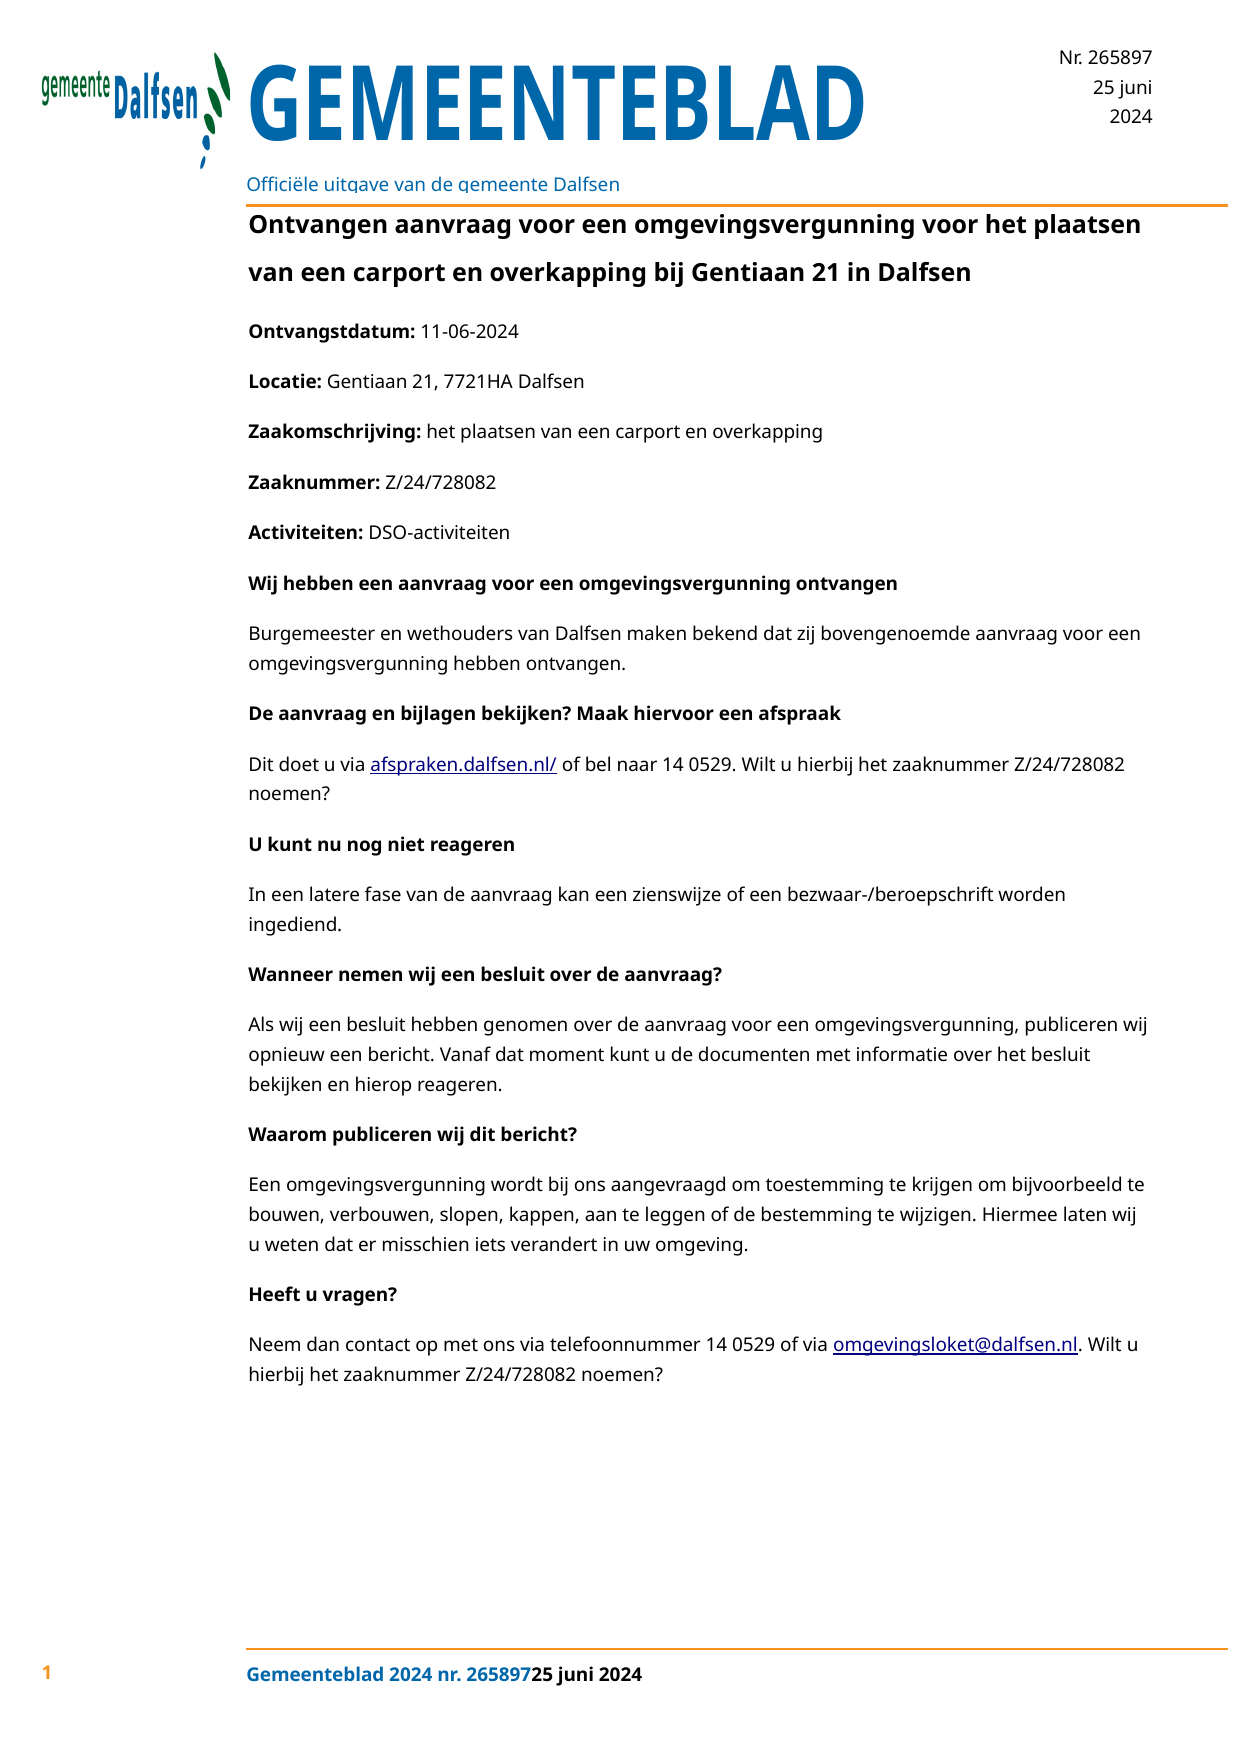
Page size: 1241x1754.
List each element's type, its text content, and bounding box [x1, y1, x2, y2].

text Ontvangstdatum: 11-06-2024 [248, 318, 1152, 344]
text Locatie: Gentiaan 21, 7721HA Dalfsen [248, 368, 1152, 394]
text Activiteiten: DSO-activiteiten [248, 519, 1152, 545]
text De aanvraag en bijlagen bekijken? Maak hiervoor een afspraak [248, 700, 1152, 726]
text Ontvangen aanvraag voor een omgevingsvergunning voor het plaatsen van een carport en overkapping bij Gentiaan 21 in Dalfsen [248, 207, 1152, 288]
text Waarom publiceren wij dit bericht? [248, 1121, 1152, 1147]
text Wij hebben een aanvraag voor een omgevingsvergunning ontvangen [248, 570, 1152, 596]
text Dit doet u via afspraken.dalfsen.nl/ of bel naar 14 0529. Wilt u hierbij het zaaknummer Z/24/728082 noemen? [248, 751, 1152, 806]
text Heeft u vragen? [248, 1281, 1152, 1307]
text Zaakomschrijving: het plaatsen van een carport en overkapping [248, 419, 1152, 444]
text Een omgevingsvergunning wordt bij ons aangevraagd om toestemming te krijgen om bijvoorbeeld te bouwen, verbouwen, slopen, kappen, aan te leggen of de bestemming te wijzigen. Hiermee laten wij u weten dat er misschien iets verandert in uw omgeving. [248, 1172, 1152, 1257]
picture [41, 47, 231, 172]
text Zaaknummer: Z/24/728082 [248, 469, 1152, 495]
text U kunt nu nog niet reageren [248, 831, 1152, 857]
text Als wij een besluit hebben genomen over de aanvraag voor een omgevingsvergunning, publiceren wij opnieuw een bericht. Vanaf dat moment kunt u de documenten met informatie over het besluit bekijken en hierop reageren. [248, 1012, 1152, 1097]
text Burgemeester en wethouders van Dalfsen maken bekend dat zij bovengenoemde aanvraag voor een omgevingsvergunning hebben ontvangen. [248, 620, 1152, 676]
text Neem dan contact op met ons via telefoonnummer 14 0529 of via omgevingsloket@dalfsen.nl. Wilt u hierbij het zaaknummer Z/24/728082 noemen? [248, 1332, 1152, 1387]
text Wanneer nemen wij een besluit over de aanvraag? [248, 961, 1152, 987]
text In een latere fase van de aanvraag kan een zienswijze of een bezwaar-/beroepschrift worden ingediend. [248, 881, 1152, 937]
